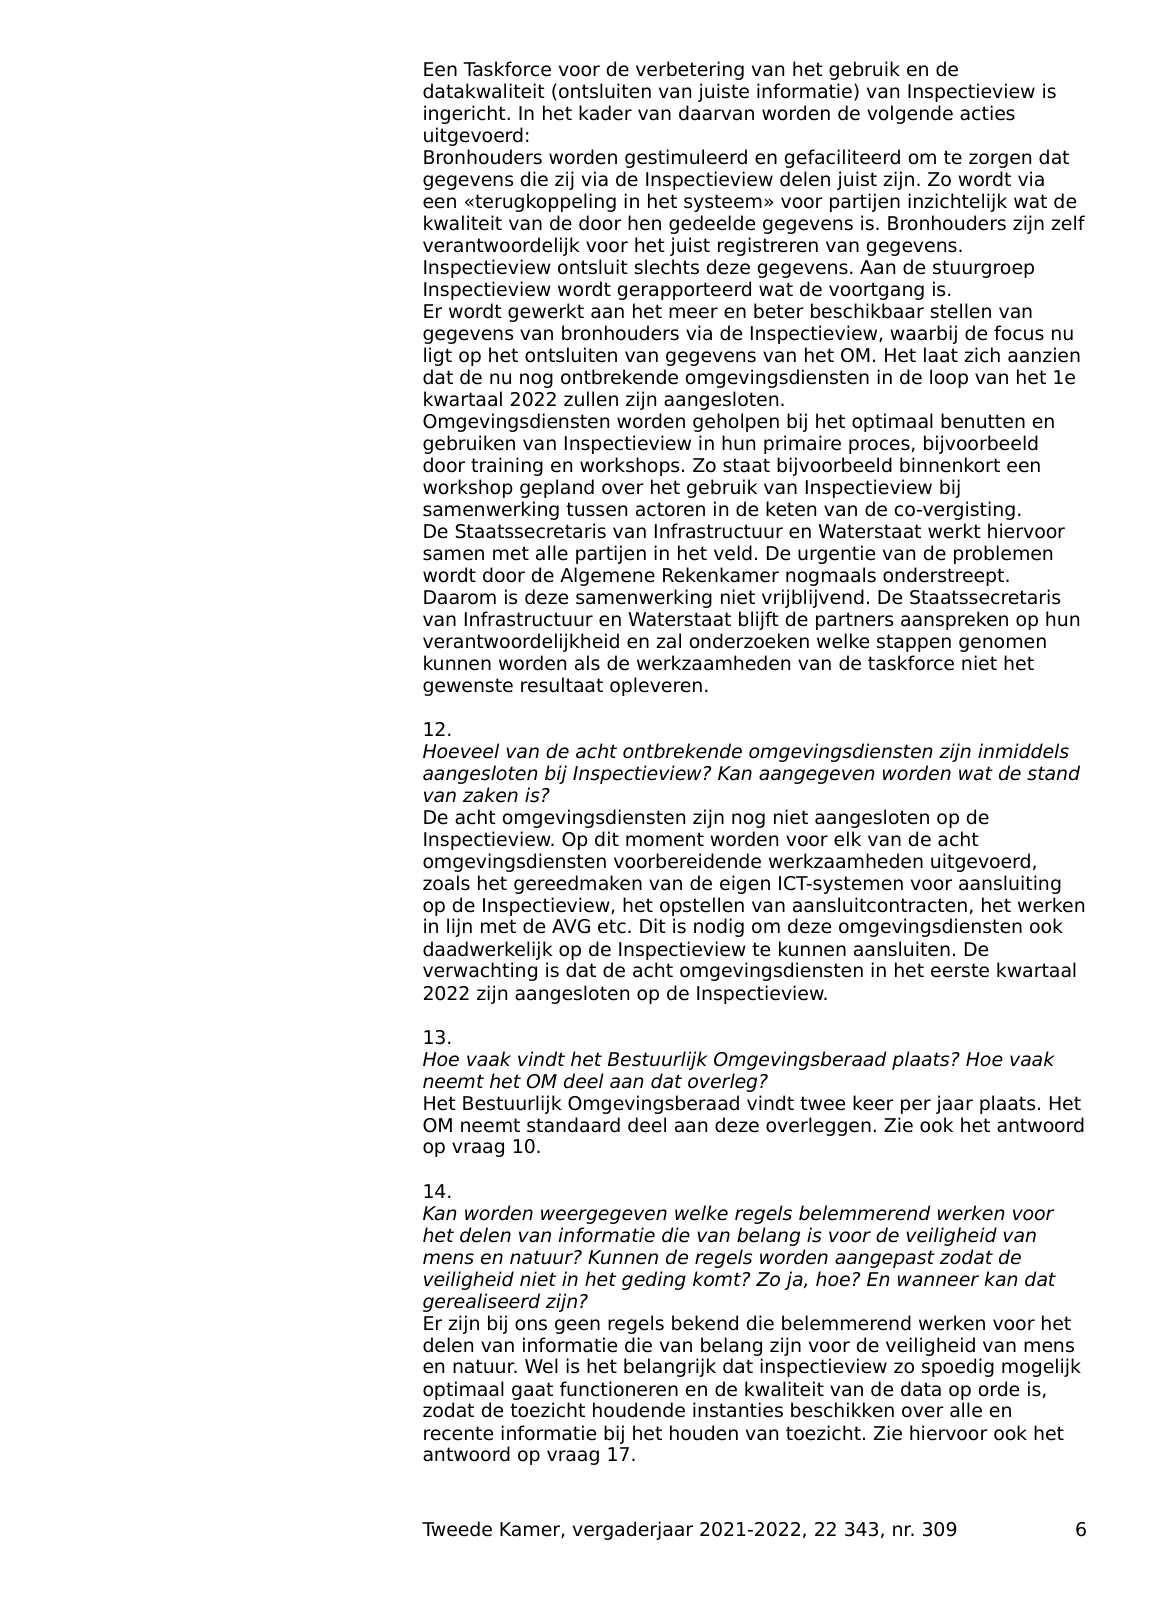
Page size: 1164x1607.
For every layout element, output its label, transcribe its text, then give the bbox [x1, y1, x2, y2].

text 12. [422, 719, 1087, 741]
text Hoe vaak vindt het Bestuurlijk Omgevingsberaad plaats? Hoe vaak neemt het OM deel aan dat overleg? [422, 1048, 1087, 1092]
text Een Taskforce voor de verbetering van het gebruik en de datakwaliteit (ontsluiten van juiste informatie) van Inspectieview is ingericht. In het kader van daarvan worden de volgende acties uitgevoerd: [422, 59, 1087, 147]
text Hoeveel van de acht ontbrekende omgevingsdiensten zijn inmiddels aangesloten bij Inspectieview? Kan aangegeven worden wat de stand van zaken is? [422, 741, 1087, 807]
text Omgevingsdiensten worden geholpen bij het optimaal benutten en gebruiken van Inspectieview in hun primaire proces, bijvoorbeeld door training en workshops. Zo staat bijvoorbeeld binnenkort een workshop gepland over het gebruik van Inspectieview bij samenwerking tussen actoren in de keten van de co-vergisting. [422, 411, 1087, 521]
text Bronhouders worden gestimuleerd en gefaciliteerd om te zorgen dat gegevens die zij via de Inspectieview delen juist zijn. Zo wordt via een «terugkoppeling in het systeem» voor partijen inzichtelijk wat de kwaliteit van de door hen gedeelde gegevens is. Bronhouders zijn zelf verantwoordelijk voor het juist registreren van gegevens. Inspectieview ontsluit slechts deze gegevens. Aan de stuurgroep Inspectieview wordt gerapporteerd wat de voortgang is. [422, 147, 1087, 301]
text Kan worden weergegeven welke regels belemmerend werken voor het delen van informatie die van belang is voor de veiligheid van mens en natuur? Kunnen de regels worden aangepast zodat de veiligheid niet in het geding komt? Zo ja, hoe? En wanneer kan dat gerealiseerd zijn? [422, 1203, 1087, 1312]
text Er zijn bij ons geen regels bekend die belemmerend werken voor het delen van informatie die van belang zijn voor de veiligheid van mens en natuur. Wel is het belangrijk dat inspectieview zo spoedig mogelijk optimaal gaat functioneren en de kwaliteit van de data op orde is, zodat de toezicht houdende instanties beschikken over alle en recente informatie bij het houden van toezicht. Zie hiervoor ook het antwoord op vraag 17. [422, 1312, 1087, 1466]
text 14. [422, 1181, 1087, 1203]
text Er wordt gewerkt aan het meer en beter beschikbaar stellen van gegevens van bronhouders via de Inspectieview, waarbij de focus nu ligt op het ontsluiten van gegevens van het OM. Het laat zich aanzien dat de nu nog ontbrekende omgevingsdiensten in de loop van het 1e kwartaal 2022 zullen zijn aangesloten. [422, 301, 1087, 411]
text 13. [422, 1027, 1087, 1048]
text De acht omgevingsdiensten zijn nog niet aangesloten op de Inspectieview. Op dit moment worden voor elk van de acht omgevingsdiensten voorbereidende werkzaamheden uitgevoerd, zoals het gereedmaken van de eigen ICT-systemen voor aansluiting op de Inspectieview, het opstellen van aansluitcontracten, het werken in lijn met de AVG etc. Dit is nodig om deze omgevingsdiensten ook daadwerkelijk op de Inspectieview te kunnen aansluiten. De verwachting is dat de acht omgevingsdiensten in het eerste kwartaal 2022 zijn aangesloten op de Inspectieview. [422, 807, 1087, 1004]
text De Staatssecretaris van Infrastructuur en Waterstaat werkt hiervoor samen met alle partijen in het veld. De urgentie van de problemen wordt door de Algemene Rekenkamer nogmaals onderstreept. Daarom is deze samenwerking niet vrijblijvend. De Staatssecretaris van Infrastructuur en Waterstaat blijft de partners aanspreken op hun verantwoordelijkheid en zal onderzoeken welke stappen genomen kunnen worden als de werkzaamheden van de taskforce niet het gewenste resultaat opleveren. [422, 521, 1087, 696]
text Het Bestuurlijk Omgevingsberaad vindt twee keer per jaar plaats. Het OM neemt standaard deel aan deze overleggen. Zie ook het antwoord op vraag 10. [422, 1092, 1087, 1158]
